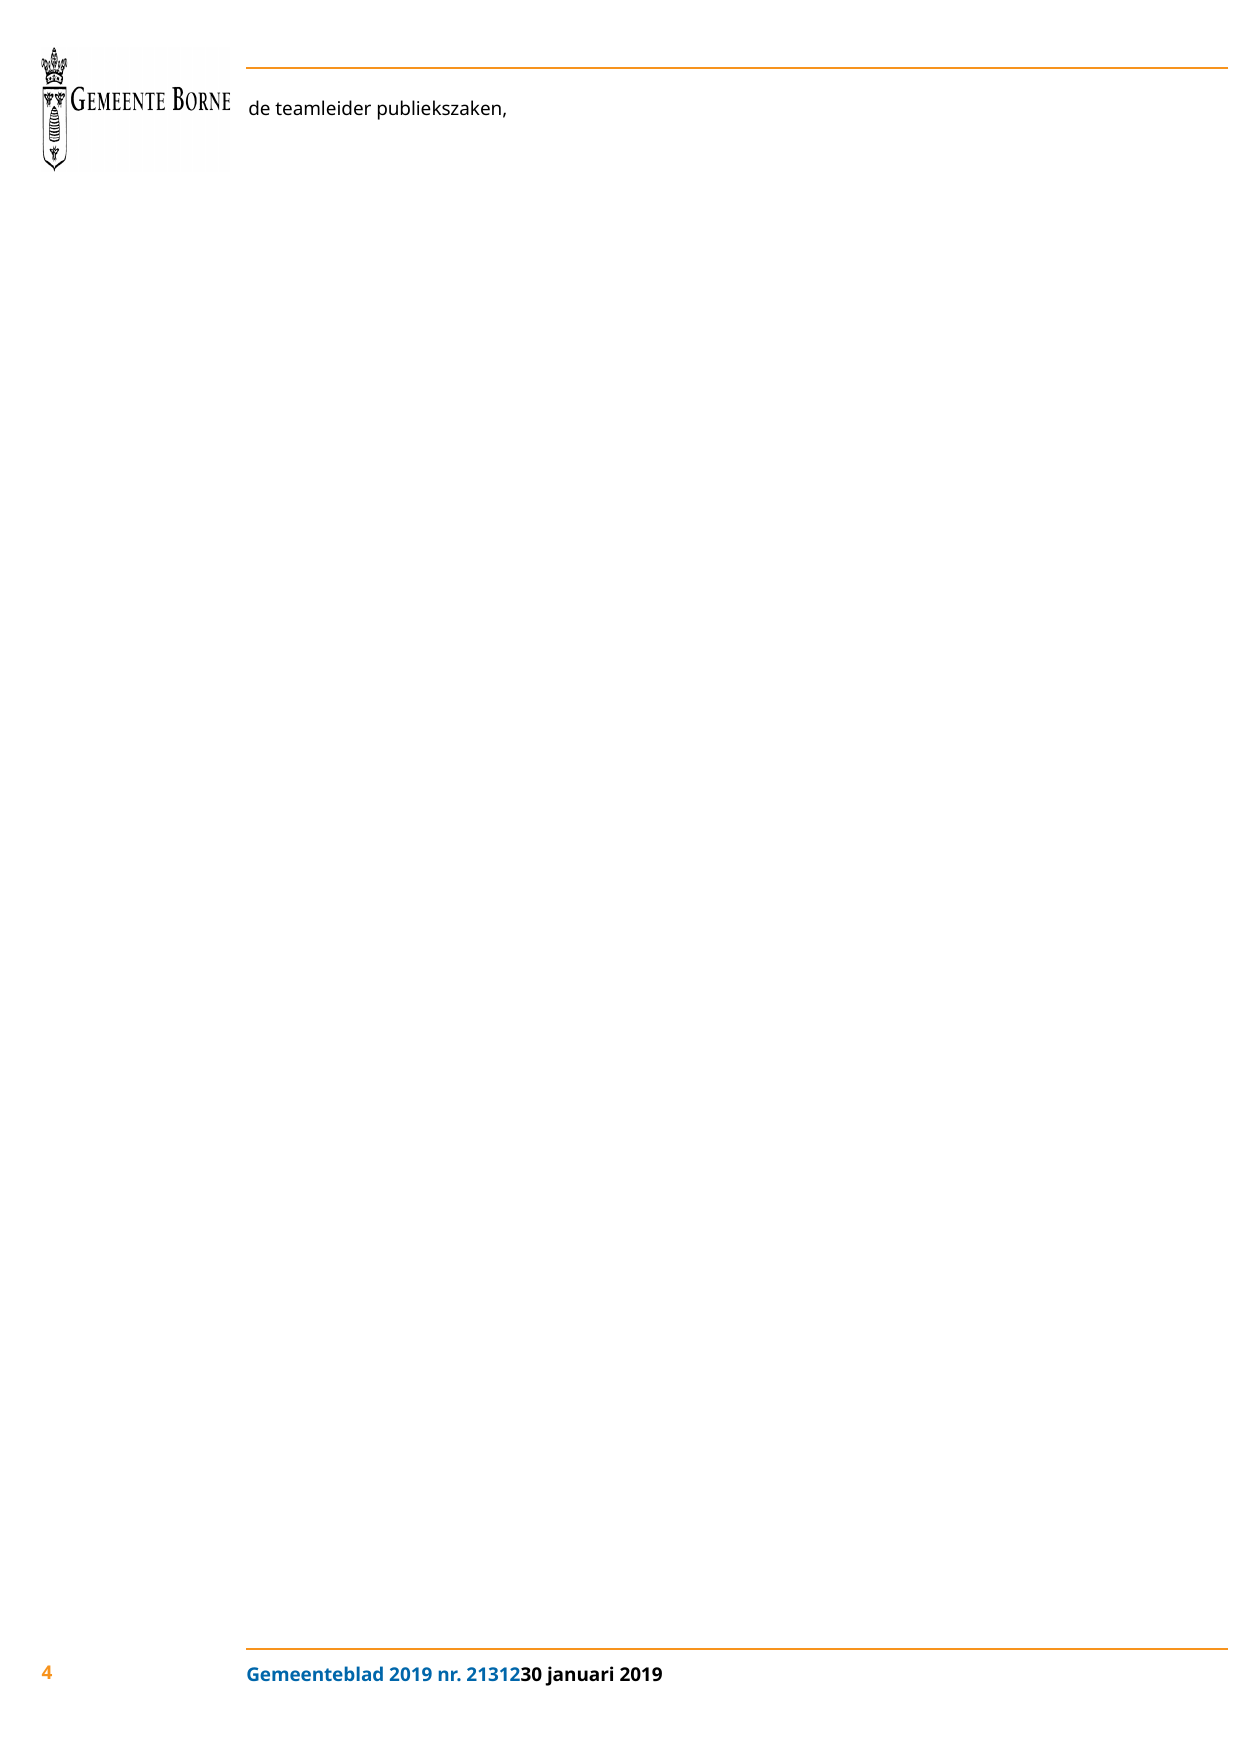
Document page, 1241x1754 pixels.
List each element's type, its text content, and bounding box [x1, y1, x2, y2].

picture [41, 47, 231, 172]
text de teamleider publiekszaken, [248, 95, 1152, 121]
